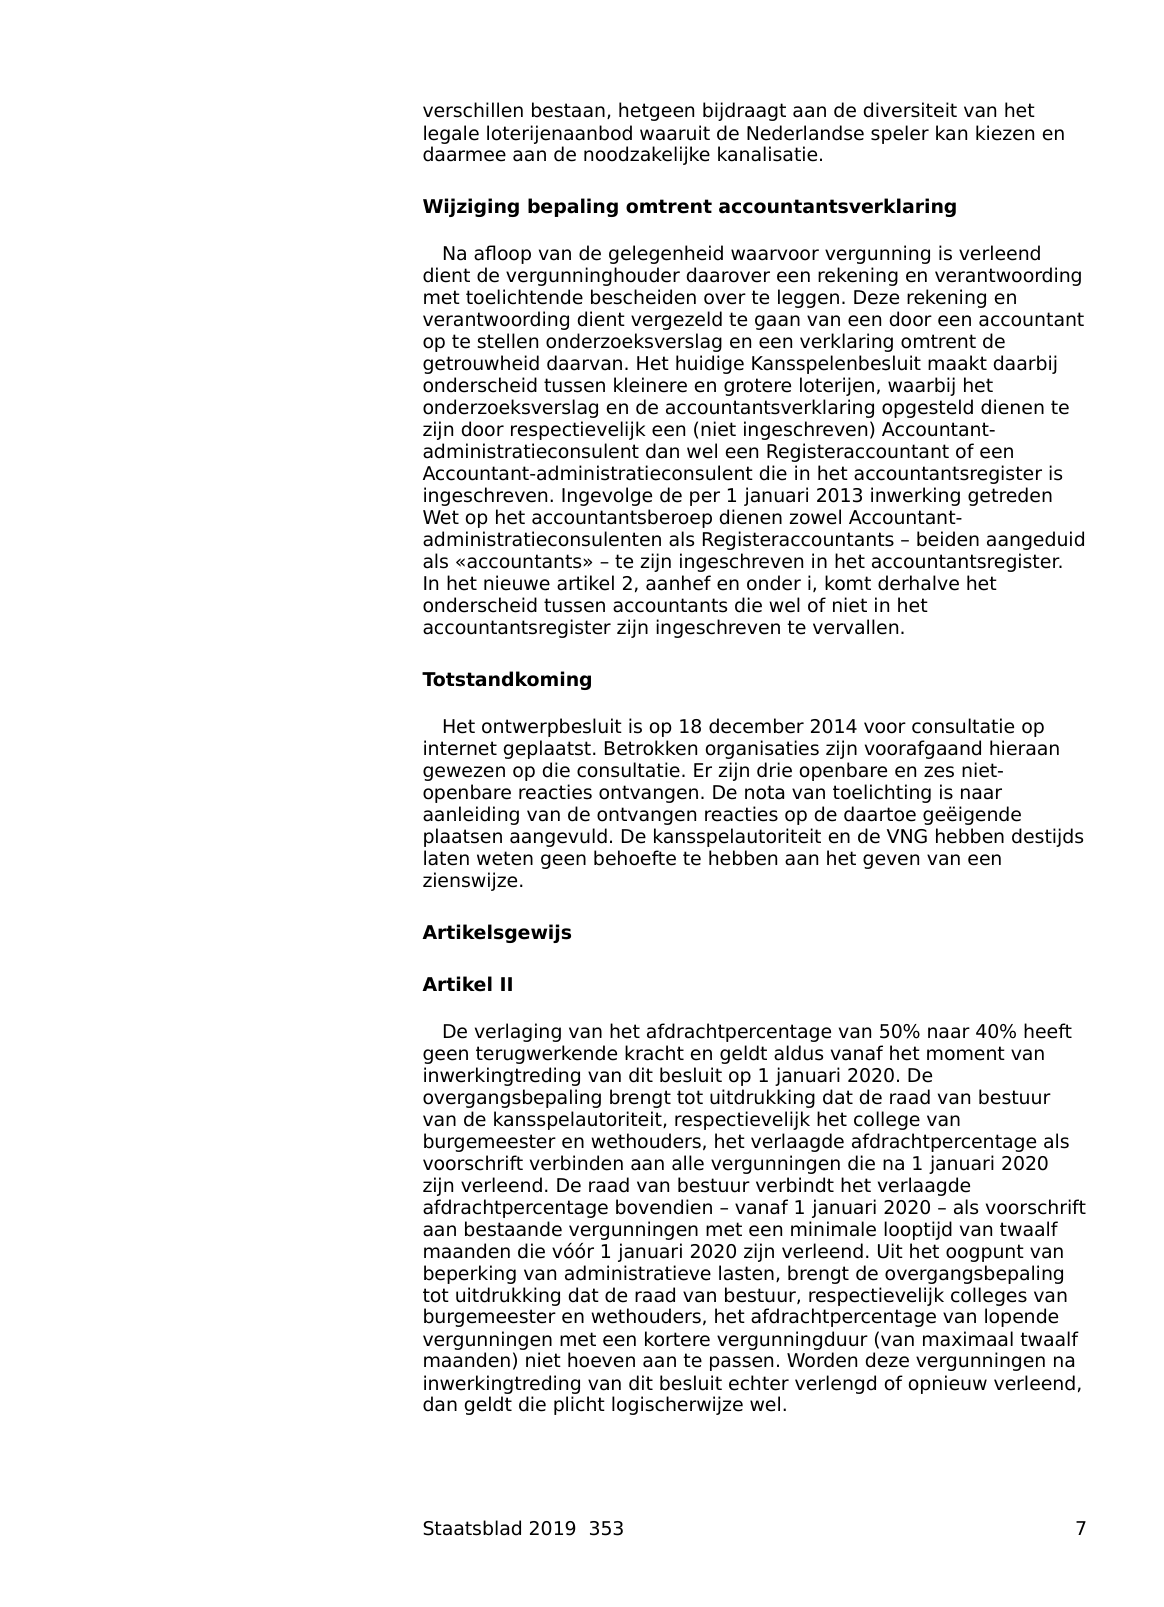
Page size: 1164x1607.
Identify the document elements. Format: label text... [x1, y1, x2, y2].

text De verlaging van het afdrachtpercentage van 50% naar 40% heeft geen terugwerkende kracht en geldt aldus vanaf het moment van inwerkingtreding van dit besluit op 1 januari 2020. De overgangsbepaling brengt tot uitdrukking dat de raad van bestuur van de kansspelautoriteit, respectievelijk het college van burgemeester en wethouders, het verlaagde afdrachtpercentage als voorschrift verbinden aan alle vergunningen die na 1 januari 2020 zijn verleend. De raad van bestuur verbindt het verlaagde afdrachtpercentage bovendien – vanaf 1 januari 2020 – als voorschrift aan bestaande vergunningen met een minimale looptijd van twaalf maanden die vóór 1 januari 2020 zijn verleend. Uit het oogpunt van beperking van administratieve lasten, brengt de overgangsbepaling tot uitdrukking dat de raad van bestuur, respectievelijk colleges van burgemeester en wethouders, het afdrachtpercentage van lopende vergunningen met een kortere vergunningduur (van maximaal twaalf maanden) niet hoeven aan te passen. Worden deze vergunningen na inwerkingtreding van dit besluit echter verlengd of opnieuw verleend, dan geldt die plicht logischerwijze wel. [422, 1021, 1087, 1416]
subtitle Wijziging bepaling omtrent accountantsverklaring [422, 196, 1087, 218]
subtitle Artikelsgewijs [422, 922, 1087, 944]
text Het ontwerpbesluit is op 18 december 2014 voor consultatie op internet geplaatst. Betrokken organisaties zijn voorafgaand hieraan gewezen op die consultatie. Er zijn drie openbare en zes niet-openbare reacties ontvangen. De nota van toelichting is naar aanleiding van de ontvangen reacties op de daartoe geëigende plaatsen aangevuld. De kansspelautoriteit en de VNG hebben destijds laten weten geen behoefte te hebben aan het geven van een zienswijze. [422, 716, 1087, 892]
subtitle Artikel II [422, 974, 1087, 996]
text Na afloop van de gelegenheid waarvoor vergunning is verleend dient de vergunninghouder daarover een rekening en verantwoording met toelichtende bescheiden over te leggen. Deze rekening en verantwoording dient vergezeld te gaan van een door een accountant op te stellen onderzoeksverslag en een verklaring omtrent de getrouwheid daarvan. Het huidige Kansspelenbesluit maakt daarbij onderscheid tussen kleinere en grotere loterijen, waarbij het onderzoeksverslag en de accountantsverklaring opgesteld dienen te zijn door respectievelijk een (niet ingeschreven) Accountant-administratieconsulent dan wel een Registeraccountant of een Accountant-administratieconsulent die in het accountantsregister is ingeschreven. Ingevolge de per 1 januari 2013 inwerking getreden Wet op het accountantsberoep dienen zowel Accountant-administratieconsulenten als Registeraccountants – beiden aangeduid als «accountants» – te zijn ingeschreven in het accountantsregister. In het nieuwe artikel 2, aanhef en onder i, komt derhalve het onderscheid tussen accountants die wel of niet in het accountantsregister zijn ingeschreven te vervallen. [422, 243, 1087, 639]
subtitle Totstandkoming [422, 669, 1087, 691]
text verschillen bestaan, hetgeen bijdraagt aan de diversiteit van het legale loterijenaanbod waaruit de Nederlandse speler kan kiezen en daarmee aan de noodzakelijke kanalisatie. [422, 100, 1087, 166]
